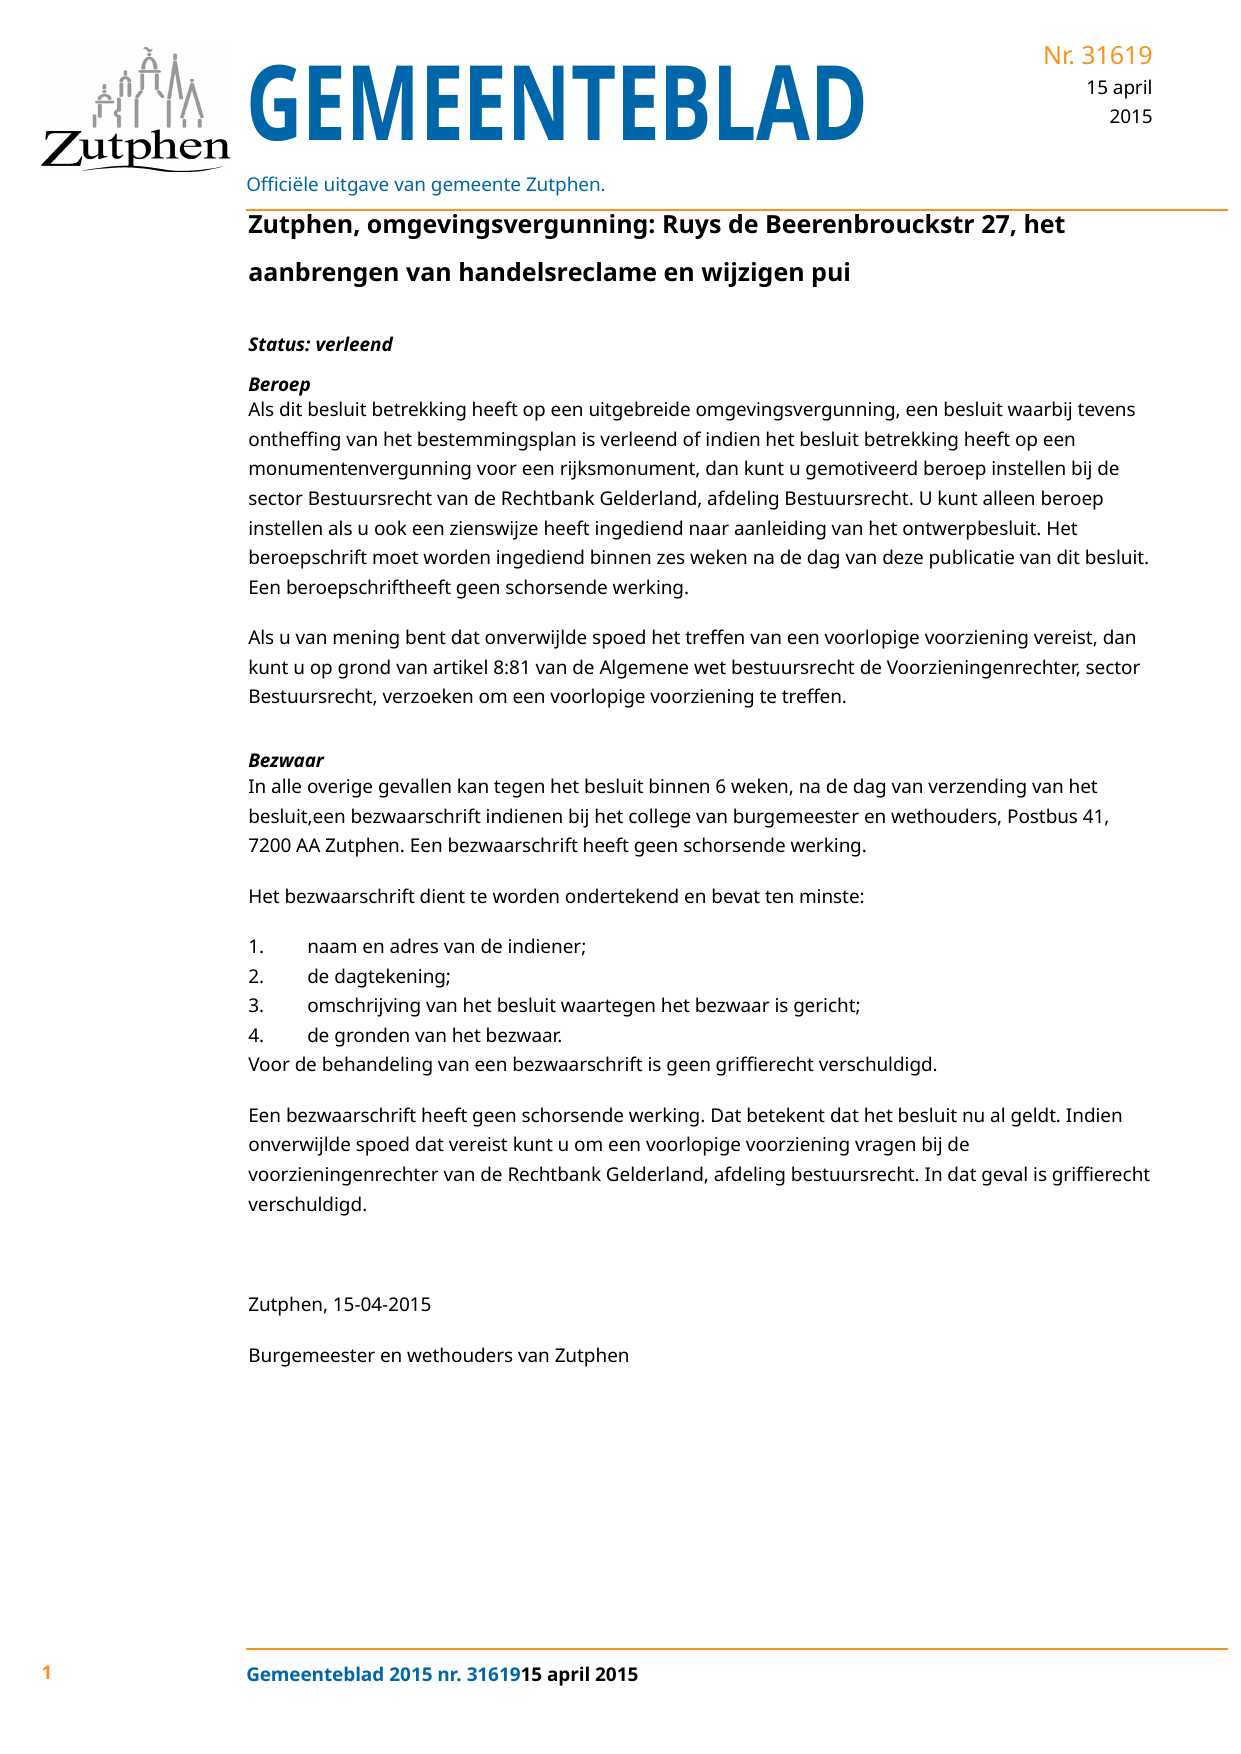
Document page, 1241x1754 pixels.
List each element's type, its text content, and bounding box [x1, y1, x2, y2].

list omschrijving van het besluit waartegen het bezwaar is gericht; [248, 992, 1152, 1018]
text Status: verleend [248, 331, 1152, 357]
text Voor de behandeling van een bezwaarschrift is geen griffierecht verschuldigd. [248, 1052, 1152, 1077]
list de dagtekening; [248, 963, 1152, 988]
text Zutphen, 15-04-2015 [248, 1292, 1152, 1317]
picture [41, 47, 231, 172]
text Bezwaar [248, 747, 1152, 773]
text Als u van mening bent dat onverwijlde spoed het treffen van een voorlopige voorziening vereist, dan kunt u op grond van artikel 8:81 van de Algemene wet bestuursrecht de Voorzieningenrechter, sector Bestuursrecht, verzoeken om een voorlopige voorziening te treffen. [248, 624, 1152, 709]
text Burgemeester en wethouders van Zutphen [248, 1342, 1152, 1368]
text Een bezwaarschrift heeft geen schorsende werking. Dat betekent dat het besluit nu al geldt. Indien onverwijlde spoed dat vereist kunt u om een voorlopige voorziening vragen bij de voorzieningenrechter van de Rechtbank Gelderland, afdeling bestuursrecht. In dat geval is griffierecht verschuldigd. [248, 1102, 1152, 1216]
list de gronden van het bezwaar. [248, 1022, 1152, 1048]
text In alle overige gevallen kan tegen het besluit binnen 6 weken, na de dag van verzending van het besluit,een bezwaarschrift indienen bij het college van burgemeester en wethouders, Postbus 41, 7200 AA Zutphen. Een bezwaarschrift heeft geen schorsende werking. [248, 773, 1152, 858]
text Het bezwaarschrift dient te worden ondertekend en bevat ten minste: [248, 883, 1152, 908]
text Zutphen, omgevingsvergunning: Ruys de Beerenbrouckstr 27, het aanbrengen van handelsreclame en wijzigen pui [248, 211, 1152, 288]
text Beroep [248, 371, 1152, 396]
list naam en adres van de indiener; [248, 933, 1152, 959]
text Als dit besluit betrekking heeft op een uitgebreide omgevingsvergunning, een besluit waarbij tevens ontheffing van het bestemmingsplan is verleend of indien het besluit betrekking heeft op een monumentenvergunning voor een rijksmonument, dan kunt u gemotiveerd beroep instellen bij de sector Bestuursrecht van de Rechtbank Gelderland, afdeling Bestuursrecht. U kunt alleen beroep instellen als u ook een zienswijze heeft ingediend naar aanleiding van het ontwerpbesluit. Het beroepschrift moet worden ingediend binnen zes weken na de dag van deze publicatie van dit besluit. Een beroepschriftheeft geen schorsende werking. [248, 396, 1152, 600]
